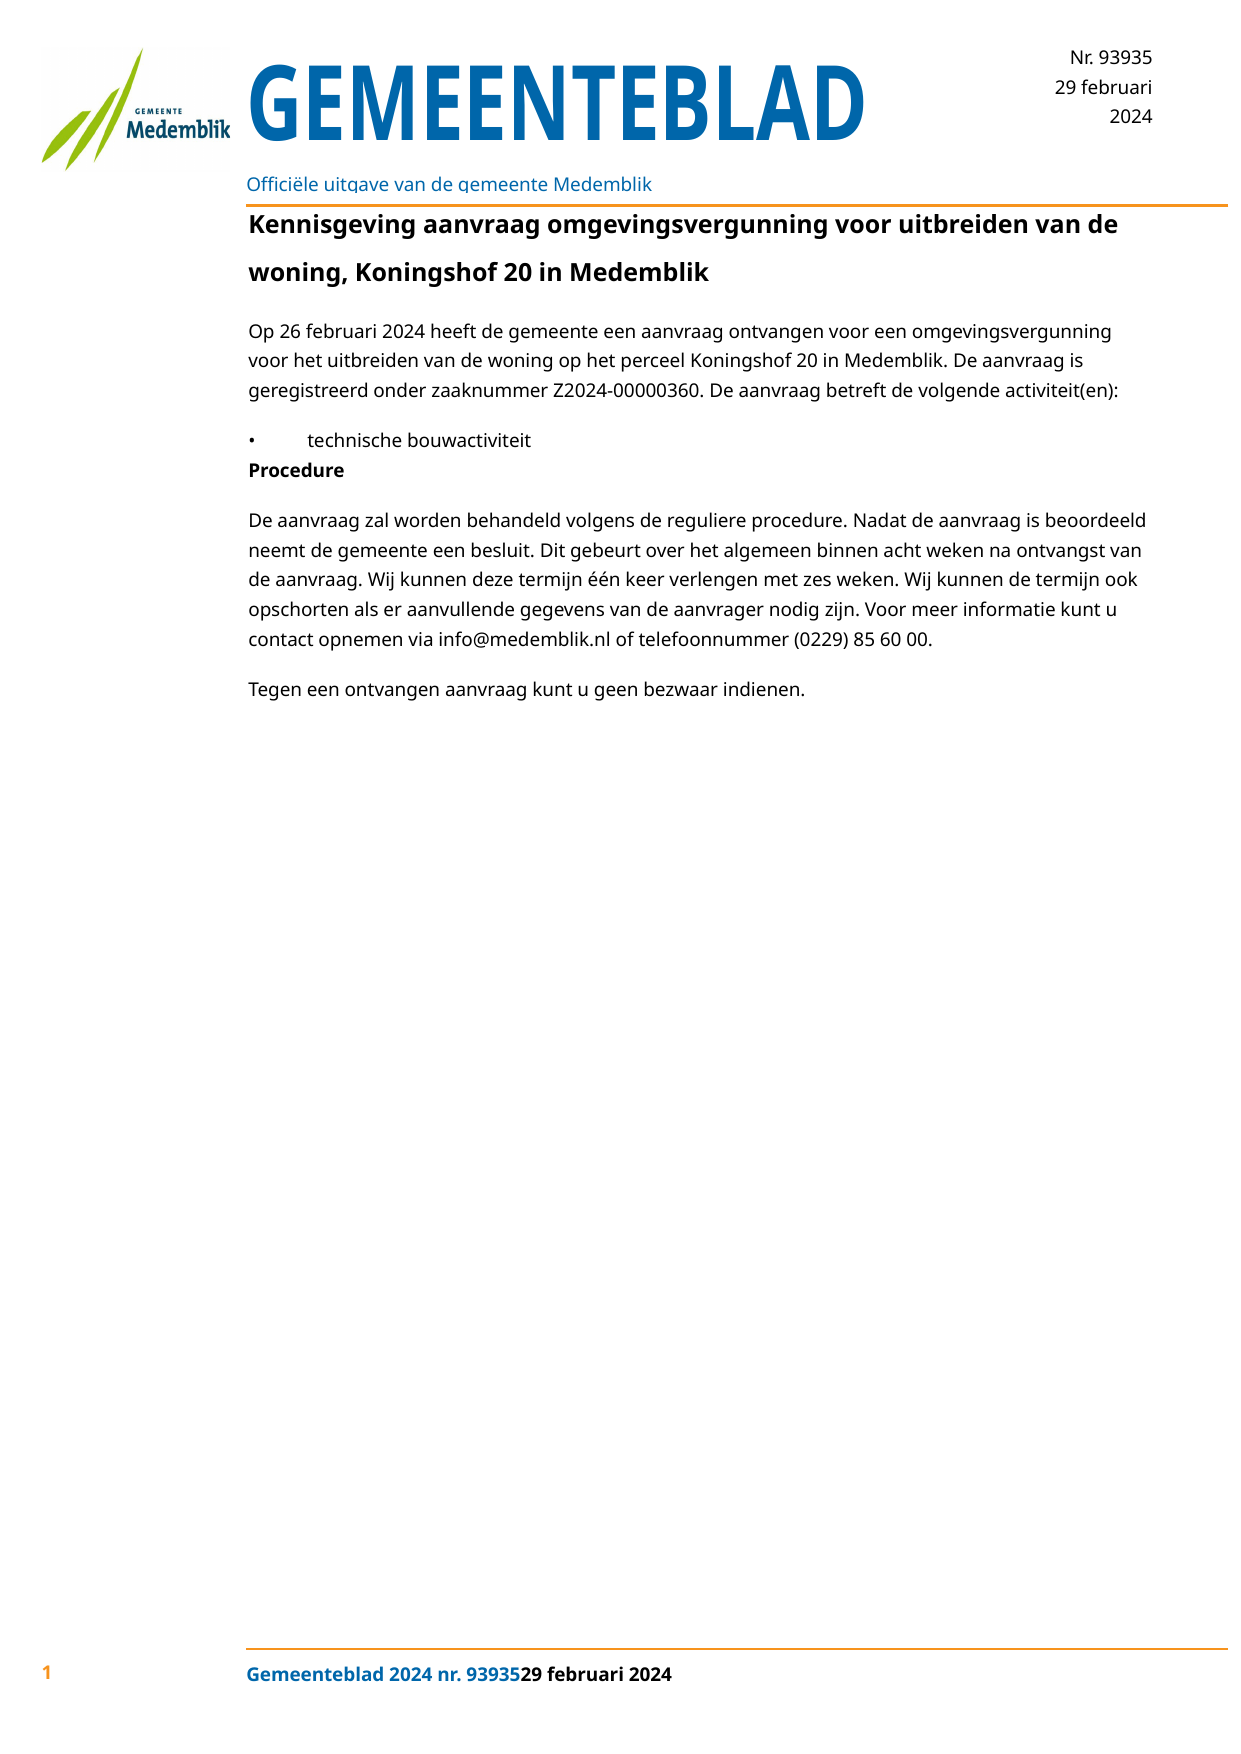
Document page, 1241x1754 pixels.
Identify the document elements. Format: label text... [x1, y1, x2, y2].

picture [41, 47, 231, 172]
text Kennisgeving aanvraag omgevingsvergunning voor uitbreiden van de woning, Koningshof 20 in Medemblik [248, 207, 1152, 288]
text Tegen een ontvangen aanvraag kunt u geen bezwaar indienen. [248, 676, 1152, 702]
text De aanvraag zal worden behandeld volgens de reguliere procedure. Nadat de aanvraag is beoordeeld neemt de gemeente een besluit. Dit gebeurt over het algemeen binnen acht weken na ontvangst van de aanvraag. Wij kunnen deze termijn één keer verlengen met zes weken. Wij kunnen de termijn ook opschorten als er aanvullende gegevens van de aanvrager nodig zijn. Voor meer informatie kunt u contact opnemen via info@medemblik.nl of telefoonnummer (0229) 85 60 00. [248, 507, 1152, 652]
text Procedure [248, 457, 1152, 483]
text Op 26 februari 2024 heeft de gemeente een aanvraag ontvangen voor een omgevingsvergunning voor het uitbreiden van de woning op het perceel Koningshof 20 in Medemblik. De aanvraag is geregistreerd onder zaaknummer Z2024-00000360. De aanvraag betreft de volgende activiteit(en): [248, 318, 1152, 403]
list technische bouwactiviteit [248, 427, 1152, 453]
